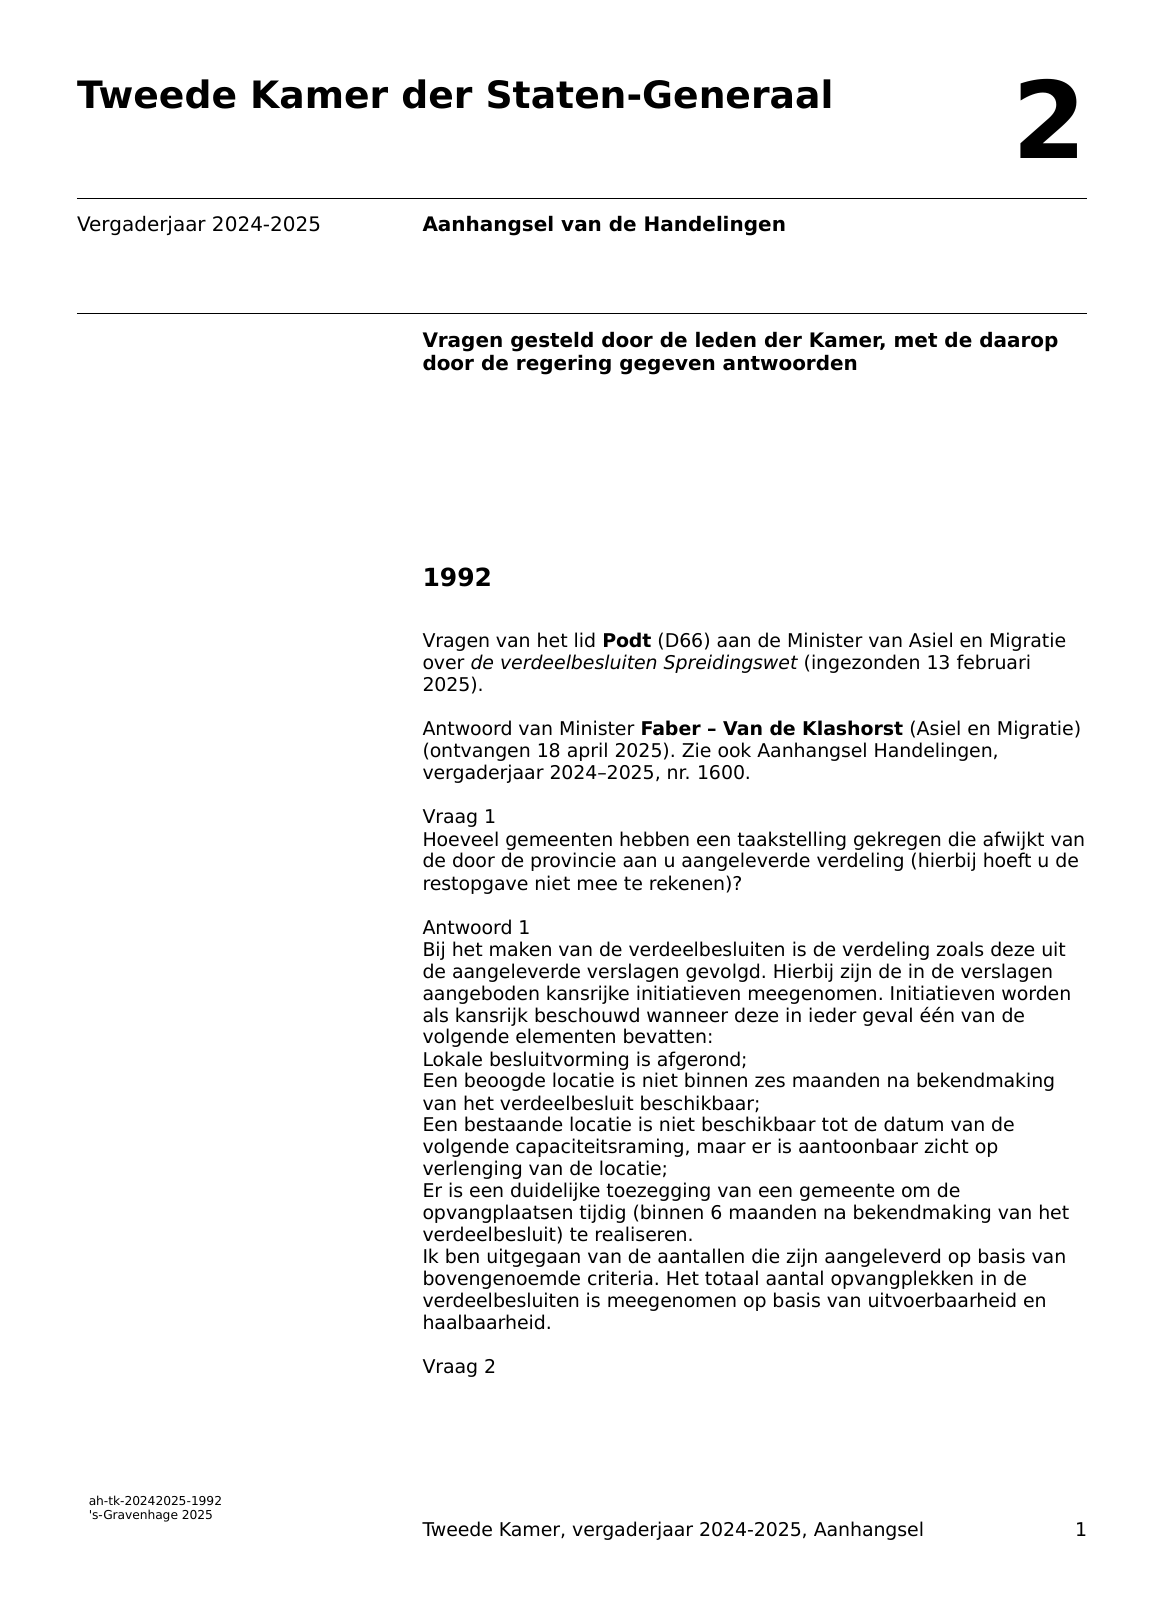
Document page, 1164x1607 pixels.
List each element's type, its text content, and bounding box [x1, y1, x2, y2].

text Vraag 1 [422, 806, 1087, 828]
text Bij het maken van de verdeelbesluiten is de verdeling zoals deze uit de aangeleverde verslagen gevolgd. Hierbij zijn de in de verslagen aangeboden kansrijke initiatieven meegenomen. Initiatieven worden als kansrijk beschouwd wanneer deze in ieder geval één van de volgende elementen bevatten: [422, 938, 1087, 1048]
table_cell [77, 314, 422, 375]
table_cell Aanhangsel van de Handelingen [422, 199, 1087, 313]
text Vragen van het lid Podt (D66) aan de Minister van Asiel en Migratie over de verdeelbesluiten Spreidingswet (ingezonden 13 februari 2025). [422, 630, 1087, 696]
text Ik ben uitgegaan van de aantallen die zijn aangeleverd op basis van bovengenoemde criteria. Het totaal aantal opvangplekken in de verdeelbesluiten is meegenomen op basis van uitvoerbaarheid en haalbaarheid. [422, 1246, 1087, 1334]
text Een bestaande locatie is niet beschikbaar tot de datum van de volgende capaciteitsraming, maar er is aantoonbaar zicht op verlenging van de locatie; [422, 1114, 1087, 1180]
text Een beoogde locatie is niet binnen zes maanden na bekendmaking van het verdeelbesluit beschikbaar; [422, 1070, 1087, 1114]
text Antwoord van Minister Faber – Van de Klashorst (Asiel en Migratie) (ontvangen 18 april 2025). Zie ook Aanhangsel Handelingen, vergaderjaar 2024–2025, nr. 1600. [422, 718, 1087, 784]
table_cell Vergaderjaar 2024-2025 [77, 199, 422, 313]
table_header 2 [886, 59, 1087, 198]
text Lokale besluitvorming is afgerond; [422, 1048, 1087, 1070]
text Hoeveel gemeenten hebben een taakstelling gekregen die afwijkt van de door de provincie aan u aangeleverde verdeling (hierbij hoeft u de restopgave niet mee te rekenen)? [422, 828, 1087, 894]
table_cell Vragen gesteld door de leden der Kamer, met de daarop door de regering gegeven antwoorden [422, 314, 1087, 375]
text 1992 [422, 563, 1087, 592]
text ah-tk-20242025-1992 [88, 1494, 323, 1508]
text Er is een duidelijke toezegging van een gemeente om de opvangplaatsen tijdig (binnen 6 maanden na bekendmaking van het verdeelbesluit) te realiseren. [422, 1180, 1087, 1246]
text 's-Gravenhage 2025 [88, 1508, 323, 1522]
table_header Tweede Kamer der Staten-Generaal [77, 59, 886, 198]
text Vraag 2 [422, 1356, 1087, 1378]
text Antwoord 1 [422, 917, 1087, 938]
